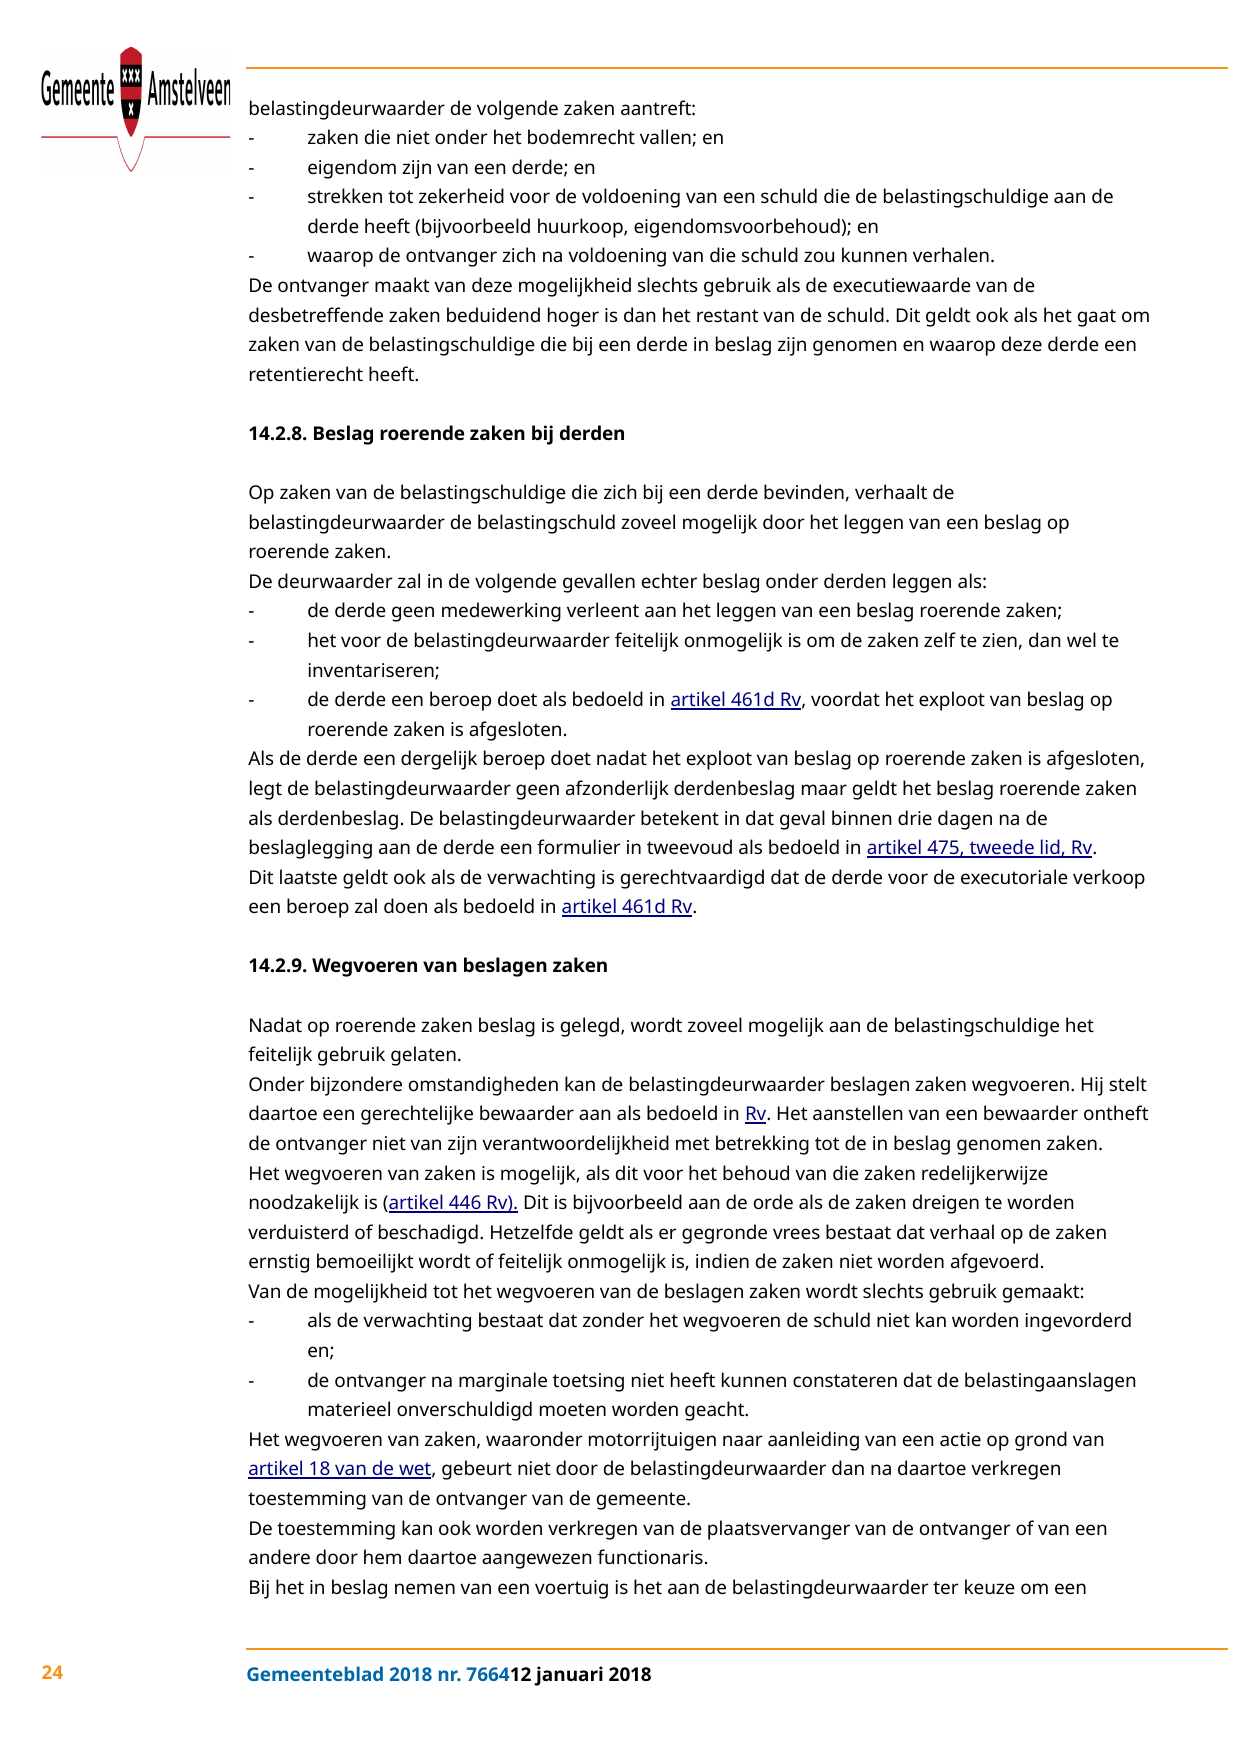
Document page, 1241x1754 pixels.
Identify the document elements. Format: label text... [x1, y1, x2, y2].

text Nadat op roerende zaken beslag is gelegd, wordt zoveel mogelijk aan de belastingschuldige het feitelijk gebruik gelaten. [248, 1012, 1152, 1067]
text Onder bijzondere omstandigheden kan de belastingdeurwaarder beslagen zaken wegvoeren. Hij stelt daartoe een gerechtelijke bewaarder aan als bedoeld in Rv. Het aanstellen van een bewaarder ontheft de ontvanger niet van zijn verantwoordelijkheid met betrekking tot de in beslag genomen zaken. [248, 1071, 1152, 1156]
text De toestemming kan ook worden verkregen van de plaatsvervanger van de ontvanger of van een andere door hem daartoe aangewezen functionaris. [248, 1515, 1152, 1570]
picture [41, 47, 231, 172]
list als de verwachting bestaat dat zonder het wegvoeren de schuld niet kan worden ingevorderd en; [248, 1308, 1152, 1363]
text 14.2.9. Wegvoeren van beslagen zaken [248, 953, 1152, 978]
list de ontvanger na marginale toetsing niet heeft kunnen constateren dat de belastingaanslagen materieel onverschuldigd moeten worden geacht. [248, 1367, 1152, 1422]
list zaken die niet onder het bodemrecht vallen; en [248, 124, 1152, 150]
text Van de mogelijkheid tot het wegvoeren van de beslagen zaken wordt slechts gebruik gemaakt: [248, 1278, 1152, 1304]
list waarop de ontvanger zich na voldoening van die schuld zou kunnen verhalen. [248, 243, 1152, 268]
text De deurwaarder zal in de volgende gevallen echter beslag onder derden leggen als: [248, 568, 1152, 594]
list strekken tot zekerheid voor de voldoening van een schuld die de belastingschuldige aan de derde heeft (bijvoorbeeld huurkoop, eigendomsvoorbehoud); en [248, 183, 1152, 239]
list de derde een beroep doet als bedoeld in artikel 461d Rv, voordat het exploot van beslag op roerende zaken is afgesloten. [248, 686, 1152, 742]
text Het wegvoeren van zaken is mogelijk, als dit voor het behoud van die zaken redelijkerwijze noodzakelijk is (artikel 446 Rv). Dit is bijvoorbeeld aan de orde als de zaken dreigen te worden verduisterd of beschadigd. Hetzelfde geldt als er gegronde vrees bestaat dat verhaal op de zaken ernstig bemoeilijkt wordt of feitelijk onmogelijk is, indien de zaken niet worden afgevoerd. [248, 1160, 1152, 1274]
text Het wegvoeren van zaken, waaronder motorrijtuigen naar aanleiding van een actie op grond van artikel 18 van de wet, gebeurt niet door de belastingdeurwaarder dan na daartoe verkregen toestemming van de ontvanger van de gemeente. [248, 1426, 1152, 1511]
text Als de derde een dergelijk beroep doet nadat het exploot van beslag op roerende zaken is afgesloten, legt de belastingdeurwaarder geen afzonderlijk derdenbeslag maar geldt het beslag roerende zaken als derdenbeslag. De belastingdeurwaarder betekent in dat geval binnen drie dagen na de beslaglegging aan de derde een formulier in tweevoud als bedoeld in artikel 475, tweede lid, Rv. [248, 746, 1152, 860]
text De ontvanger maakt van deze mogelijkheid slechts gebruik als de executiewaarde van de desbetreffende zaken beduidend hoger is dan het restant van de schuld. Dit geldt ook als het gaat om zaken van de belastingschuldige die bij een derde in beslag zijn genomen en waarop deze derde een retentierecht heeft. [248, 272, 1152, 387]
list het voor de belastingdeurwaarder feitelijk onmogelijk is om de zaken zelf te zien, dan wel te inventariseren; [248, 627, 1152, 683]
text Bij het in beslag nemen van een voertuig is het aan de belastingdeurwaarder ter keuze om een [248, 1574, 1152, 1600]
text Op zaken van de belastingschuldige die zich bij een derde bevinden, verhaalt de belastingdeurwaarder de belastingschuld zoveel mogelijk door het leggen van een beslag op roerende zaken. [248, 479, 1152, 564]
text 14.2.8. Beslag roerende zaken bij derden [248, 420, 1152, 446]
list de derde geen medewerking verleent aan het leggen van een beslag roerende zaken; [248, 598, 1152, 623]
list eigendom zijn van een derde; en [248, 154, 1152, 180]
text Dit laatste geldt ook als de verwachting is gerechtvaardigd dat de derde voor de executoriale verkoop een beroep zal doen als bedoeld in artikel 461d Rv. [248, 864, 1152, 919]
text belastingdeurwaarder de volgende zaken aantreft: [248, 95, 1152, 121]
